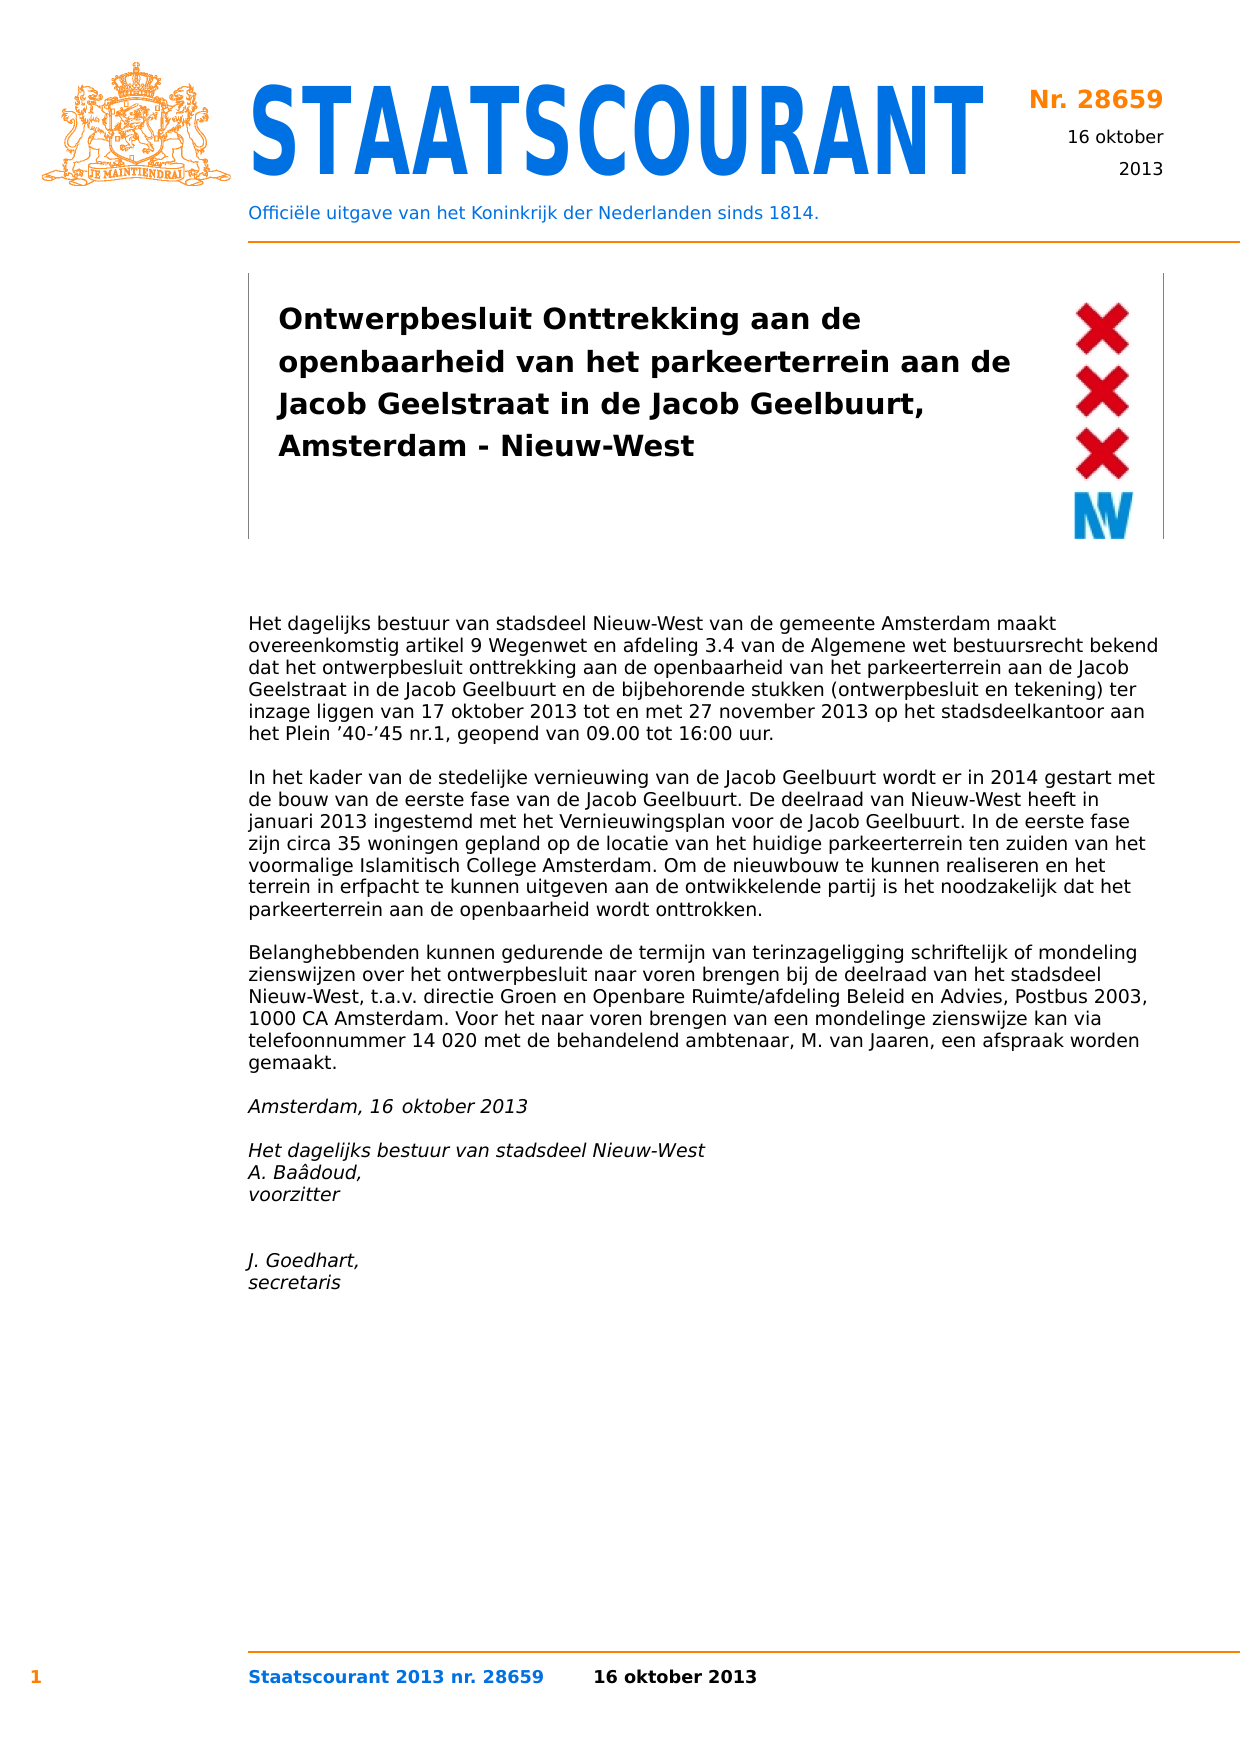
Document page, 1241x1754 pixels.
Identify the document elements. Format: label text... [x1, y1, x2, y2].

picture [1074, 302, 1134, 539]
table_cell 2013 [998, 153, 1240, 203]
text J. Goedhart, secretaris [248, 1228, 1163, 1294]
table_header Nr. 28659 [998, 62, 1240, 121]
text In het kader van de stedelijke vernieuwing van de Jacob Geelbuurt wordt er in 2014 gestart met de bouw van de eerste fase van de Jacob Geelbuurt. De deelraad van Nieuw-West heeft in januari 2013 ingestemd met het Vernieuwingsplan voor de Jacob Geelbuurt. In de eerste fase zijn circa 35 woningen gepland op de locatie van het huidige parkeerterrein ten zuiden van het voormalige Islamitisch College Amsterdam. Om de nieuwbouw te kunnen realiseren en het terrein in erfpacht te kunnen uitgeven aan de ontwikkelende partij is het noodzakelijk dat het parkeerterrein aan de openbaarheid wordt onttrokken. [248, 767, 1163, 920]
table_header STAATSCOURANT [248, 62, 998, 203]
table_cell Officiële uitgave van het Koninkrijk der Nederlanden sinds 1814. [248, 203, 1240, 241]
picture [41, 62, 231, 186]
table_cell 16 oktober [998, 121, 1240, 153]
table_header [25, 62, 248, 241]
text Het dagelijks bestuur van stadsdeel Nieuw-West A. Baâdoud, voorzitter [248, 1140, 1163, 1206]
text Amsterdam, 16 oktober 2013 [248, 1096, 1163, 1118]
text Belanghebbenden kunnen gedurende de termijn van terinzageligging schriftelijk of mondeling zienswijzen over het ontwerpbesluit naar voren brengen bij de deelraad van het stadsdeel Nieuw-West, t.a.v. directie Groen en Openbare Ruimte/afdeling Beleid en Advies, Postbus 2003, 1000 CA Amsterdam. Voor het naar voren brengen van een mondelinge zienswijze kan via telefoonnummer 14 020 met de behandelend ambtenaar, M. van Jaaren, een afspraak worden gemaakt. [248, 942, 1163, 1074]
text Het dagelijks bestuur van stadsdeel Nieuw-West van de gemeente Amsterdam maakt overeenkomstig artikel 9 Wegenwet en afdeling 3.4 van de Algemene wet bestuursrecht bekend dat het ontwerpbesluit onttrekking aan de openbaarheid van het parkeerterrein aan de Jacob Geelstraat in de Jacob Geelbuurt en de bijbehorende stukken (ontwerpbesluit en tekening) ter inzage liggen van 17 oktober 2013 tot en met 27 november 2013 op het stadsdeelkantoor aan het Plein ’40-’45 nr.1, geopend van 09.00 tot 16:00 uur. [248, 613, 1163, 745]
subtitle Ontwerpbesluit Onttrekking aan de openbaarheid van het parkeerterrein aan de Jacob Geelstraat in de Jacob Geelbuurt, Amsterdam - Nieuw-West [249, 273, 1163, 539]
